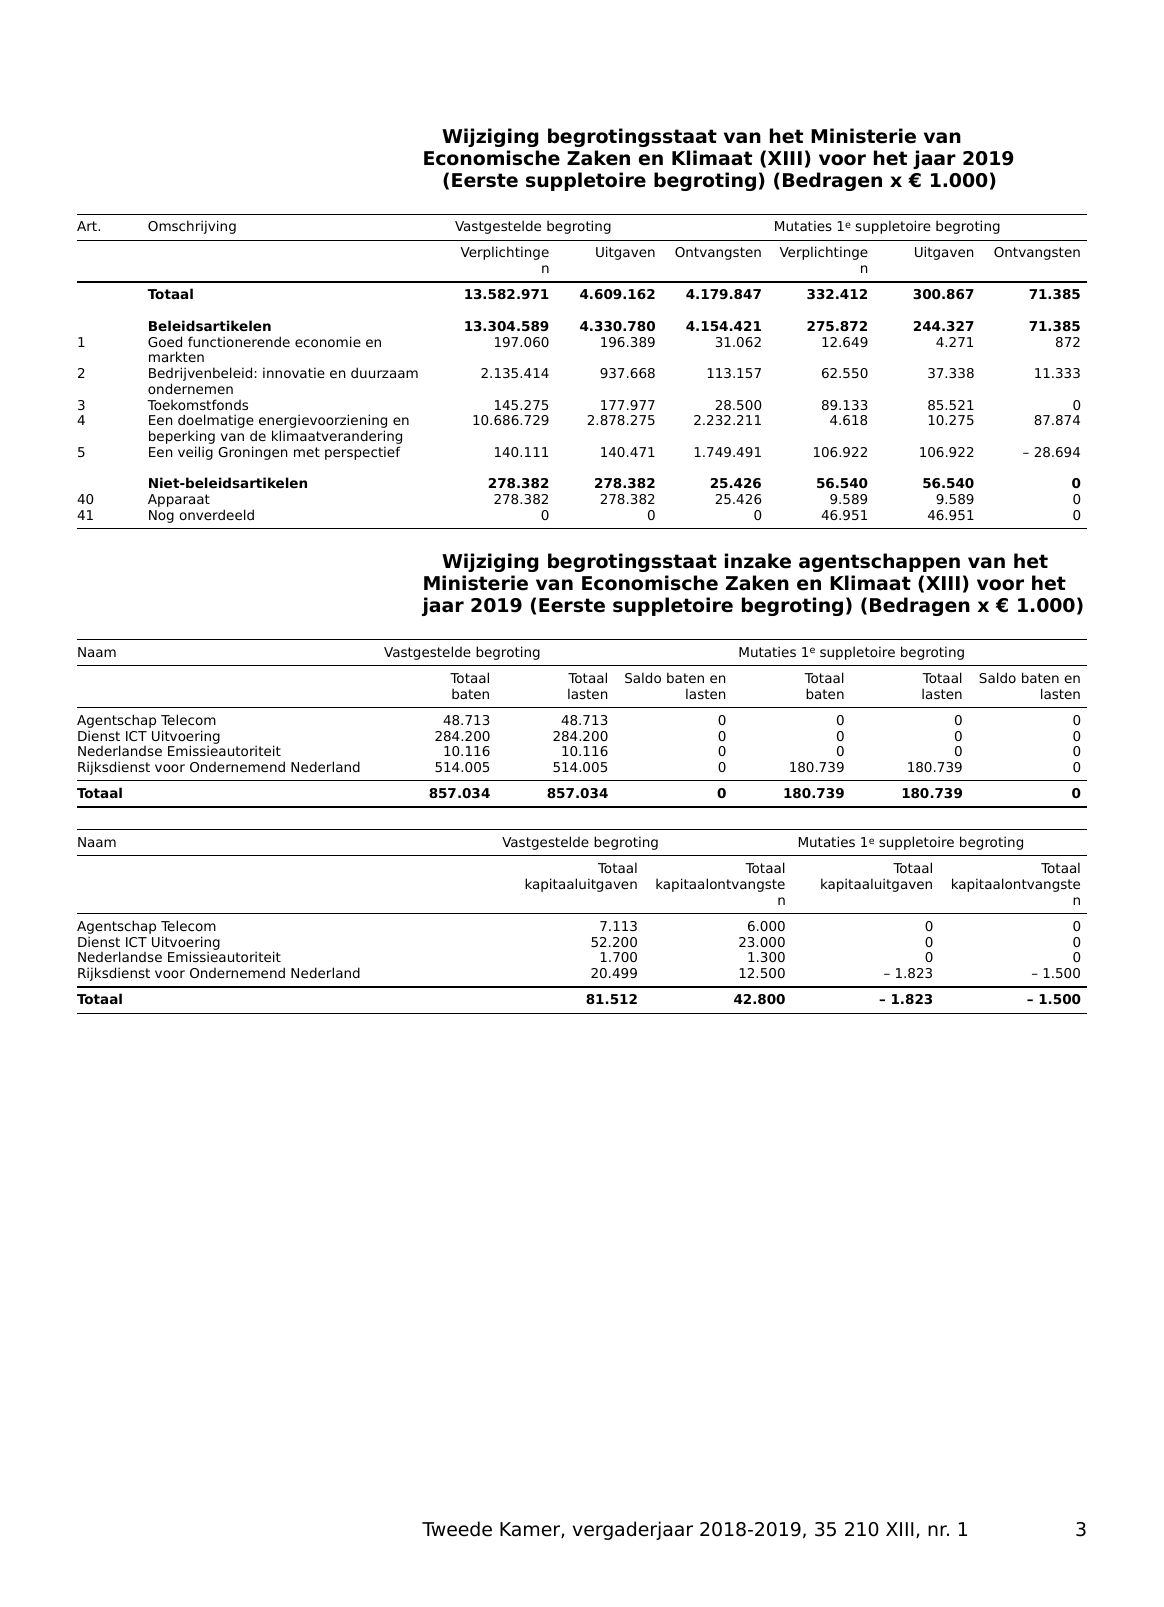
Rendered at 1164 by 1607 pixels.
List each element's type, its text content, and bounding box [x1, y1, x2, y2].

table_cell 284.200 [378, 728, 496, 744]
table_header Vastgestelde begroting [378, 640, 732, 665]
table_cell Totaal kapitaaluitgaven [496, 856, 644, 913]
table_cell 46.951 [768, 508, 874, 528]
table_cell Een doelmatige energievoorziening en beperking van de klimaatverandering [142, 413, 449, 444]
table_cell 0 [791, 950, 939, 966]
table_cell 28.500 [661, 397, 768, 413]
table_cell [77, 476, 142, 492]
table_cell 62.550 [768, 366, 874, 397]
table_cell 4.271 [874, 334, 980, 366]
table_cell 0 [980, 492, 1087, 507]
table_cell 0 [732, 744, 850, 760]
table_header Naam [77, 640, 378, 665]
table_cell Totaal [77, 781, 378, 806]
table_header Mutaties 1e suppletoire begroting [768, 215, 1087, 239]
table_cell Totaal [77, 988, 496, 1012]
table_cell 2.135.414 [449, 366, 555, 397]
table_cell 23.000 [644, 935, 791, 950]
table_cell 12.500 [644, 966, 791, 986]
table_cell Saldo baten en lasten [969, 666, 1087, 707]
table_cell 10.686.729 [449, 413, 555, 444]
table_cell 40 [77, 492, 142, 507]
table_cell 140.471 [555, 445, 661, 460]
table_cell Totaal kapitaalontvangsten [939, 856, 1087, 913]
table_cell Uitgaven [874, 241, 980, 281]
table_cell 514.005 [378, 760, 496, 780]
table_cell 244.327 [874, 319, 980, 334]
table_cell 10.275 [874, 413, 980, 444]
text (Eerste suppletoire begroting) (Bedragen x € 1.000) [422, 169, 1087, 192]
table_cell 177.977 [555, 397, 661, 413]
table_header Art. [77, 215, 142, 239]
table_cell Totaal [142, 283, 449, 303]
table_cell Rijksdienst voor Ondernemend Nederland [77, 760, 378, 780]
table_cell 284.200 [496, 728, 614, 744]
table_cell 872 [980, 334, 1087, 366]
table_cell 0 [555, 508, 661, 528]
table_cell [661, 460, 768, 476]
table_cell 180.739 [732, 781, 850, 806]
table_cell 2.232.211 [661, 413, 768, 444]
table_cell 56.540 [874, 476, 980, 492]
table_cell 81.512 [496, 988, 644, 1012]
table_cell 3 [77, 397, 142, 413]
table_cell 0 [850, 728, 968, 744]
table_cell 13.304.589 [449, 319, 555, 334]
table_cell 140.111 [449, 445, 555, 460]
table_cell Totaal kapitaalontvangsten [644, 856, 791, 913]
table_cell 0 [980, 397, 1087, 413]
table_cell 2 [77, 366, 142, 397]
table_cell 278.382 [449, 476, 555, 492]
table_cell [449, 303, 555, 319]
table_cell 11.333 [980, 366, 1087, 397]
table_cell – 28.694 [980, 445, 1087, 460]
table_cell 196.389 [555, 334, 661, 366]
table_cell 857.034 [496, 781, 614, 806]
table_cell Saldo baten en lasten [614, 666, 732, 707]
table_cell – 1.823 [791, 988, 939, 1012]
table_cell 1.700 [496, 950, 644, 966]
table_cell Verplichtingen [449, 241, 555, 281]
table_cell 106.922 [874, 445, 980, 460]
table_header Vastgestelde begroting [449, 215, 768, 239]
table_cell 12.649 [768, 334, 874, 366]
table_cell 25.426 [661, 476, 768, 492]
table_cell 9.589 [874, 492, 980, 507]
table_cell 89.133 [768, 397, 874, 413]
table_cell 0 [791, 914, 939, 934]
table_cell 197.060 [449, 334, 555, 366]
table_cell – 1.823 [791, 966, 939, 986]
table_cell 71.385 [980, 283, 1087, 303]
table_cell 0 [969, 728, 1087, 744]
table_cell Ontvangsten [980, 241, 1087, 281]
table_cell 4 [77, 413, 142, 444]
table_cell 1 [77, 334, 142, 366]
table_cell 0 [614, 728, 732, 744]
table_cell 46.951 [874, 508, 980, 528]
table_cell 0 [969, 744, 1087, 760]
table_cell 0 [614, 708, 732, 728]
table_cell 10.116 [496, 744, 614, 760]
table_header Naam [77, 830, 496, 855]
table_cell 278.382 [449, 492, 555, 507]
text Wijziging begrotingsstaat inzake agentschappen van het Ministerie van Economische Zaken en Klimaat (XIII) voor het jaar 2019 (Eerste suppletoire begroting) (Bedragen x € 1.000) [422, 551, 1087, 617]
table_cell – 1.500 [939, 966, 1087, 986]
table_cell [874, 460, 980, 476]
table_cell Nog onverdeeld [142, 508, 449, 528]
table_cell [555, 460, 661, 476]
table_cell [768, 460, 874, 476]
table_cell [77, 241, 142, 281]
table_cell 0 [614, 760, 732, 780]
table_cell [874, 303, 980, 319]
table_cell 0 [449, 508, 555, 528]
table_cell 41 [77, 508, 142, 528]
table_cell Totaal lasten [496, 666, 614, 707]
table_cell 113.157 [661, 366, 768, 397]
table_cell 4.618 [768, 413, 874, 444]
table_cell 4.330.780 [555, 319, 661, 334]
table_cell Totaal lasten [850, 666, 968, 707]
table_cell 48.713 [496, 708, 614, 728]
table_cell Nederlandse Emissieautoriteit [77, 744, 378, 760]
table_cell [449, 460, 555, 476]
table_header Mutaties 1e suppletoire begroting [791, 830, 1087, 855]
table_cell Dienst ICT Uitvoering [77, 935, 496, 950]
table_cell 106.922 [768, 445, 874, 460]
table_cell 6.000 [644, 914, 791, 934]
table_cell 275.872 [768, 319, 874, 334]
table_cell [142, 241, 449, 281]
table_cell 25.426 [661, 492, 768, 507]
table_cell Een veilig Groningen met perspectief [142, 445, 449, 460]
table_cell 87.874 [980, 413, 1087, 444]
table_cell 0 [614, 781, 732, 806]
table_cell 48.713 [378, 708, 496, 728]
table_cell 4.179.847 [661, 283, 768, 303]
table_cell Totaal baten [378, 666, 496, 707]
table_cell 0 [969, 708, 1087, 728]
table_cell – 1.500 [939, 988, 1087, 1012]
table_cell 300.867 [874, 283, 980, 303]
table_cell [661, 303, 768, 319]
table_cell Agentschap Telecom [77, 914, 496, 934]
table_cell Totaal baten [732, 666, 850, 707]
table_cell 0 [661, 508, 768, 528]
table_cell 2.878.275 [555, 413, 661, 444]
table_cell Toekomstfonds [142, 397, 449, 413]
table_cell 278.382 [555, 476, 661, 492]
table_cell 0 [969, 760, 1087, 780]
table_cell 0 [980, 508, 1087, 528]
table_cell [555, 303, 661, 319]
table_cell 52.200 [496, 935, 644, 950]
table_cell [980, 460, 1087, 476]
table_cell 0 [732, 728, 850, 744]
table_cell [77, 460, 142, 476]
table_cell 42.800 [644, 988, 791, 1012]
table_cell 85.521 [874, 397, 980, 413]
table_cell 0 [980, 476, 1087, 492]
table_cell Rijksdienst voor Ondernemend Nederland [77, 966, 496, 986]
table_cell [980, 303, 1087, 319]
table_cell [142, 460, 449, 476]
table_cell 0 [850, 708, 968, 728]
table_cell 37.338 [874, 366, 980, 397]
table_cell 278.382 [555, 492, 661, 507]
table_cell 0 [850, 744, 968, 760]
table_cell Verplichtingen [768, 241, 874, 281]
table_cell Uitgaven [555, 241, 661, 281]
table_cell 0 [939, 935, 1087, 950]
table_cell 514.005 [496, 760, 614, 780]
table_cell 1.749.491 [661, 445, 768, 460]
table_cell Goed functionerende economie en markten [142, 334, 449, 366]
table_cell 4.154.421 [661, 319, 768, 334]
table_cell Totaal kapitaaluitgaven [791, 856, 939, 913]
table_cell 0 [969, 781, 1087, 806]
table_cell 1.300 [644, 950, 791, 966]
table_cell 31.062 [661, 334, 768, 366]
table_cell 937.668 [555, 366, 661, 397]
table_cell 332.412 [768, 283, 874, 303]
table_cell [77, 303, 142, 319]
table_cell 10.116 [378, 744, 496, 760]
table_cell Bedrijvenbeleid: innovatie en duurzaam ondernemen [142, 366, 449, 397]
table_cell 180.739 [732, 760, 850, 780]
table_header Omschrijving [142, 215, 449, 239]
text Wijziging begrotingsstaat van het Ministerie van Economische Zaken en Klimaat (XIII) voor het jaar 2019 [422, 126, 1087, 169]
table_cell Niet-beleidsartikelen [142, 476, 449, 492]
table_cell 857.034 [378, 781, 496, 806]
table_cell 56.540 [768, 476, 874, 492]
table_cell Beleidsartikelen [142, 319, 449, 334]
table_cell 71.385 [980, 319, 1087, 334]
table_cell Ontvangsten [661, 241, 768, 281]
table_cell 180.739 [850, 781, 968, 806]
table_cell 0 [939, 950, 1087, 966]
table_cell 180.739 [850, 760, 968, 780]
table_cell 7.113 [496, 914, 644, 934]
table_cell [77, 856, 496, 913]
table_cell [77, 283, 142, 303]
table_cell 13.582.971 [449, 283, 555, 303]
table_cell 5 [77, 445, 142, 460]
table_cell Dienst ICT Uitvoering [77, 728, 378, 744]
table_cell Apparaat [142, 492, 449, 507]
table_cell Nederlandse Emissieautoriteit [77, 950, 496, 966]
table_header Mutaties 1e suppletoire begroting [732, 640, 1087, 665]
table_cell [142, 303, 449, 319]
table_cell [77, 666, 378, 707]
table_cell 0 [791, 935, 939, 950]
table_cell 0 [732, 708, 850, 728]
table_header Vastgestelde begroting [496, 830, 791, 855]
table_cell 0 [614, 744, 732, 760]
table_cell Agentschap Telecom [77, 708, 378, 728]
table_cell [77, 319, 142, 334]
table_cell 20.499 [496, 966, 644, 986]
table_cell 4.609.162 [555, 283, 661, 303]
table_cell 9.589 [768, 492, 874, 507]
table_cell [768, 303, 874, 319]
table_cell 145.275 [449, 397, 555, 413]
table_cell 0 [939, 914, 1087, 934]
